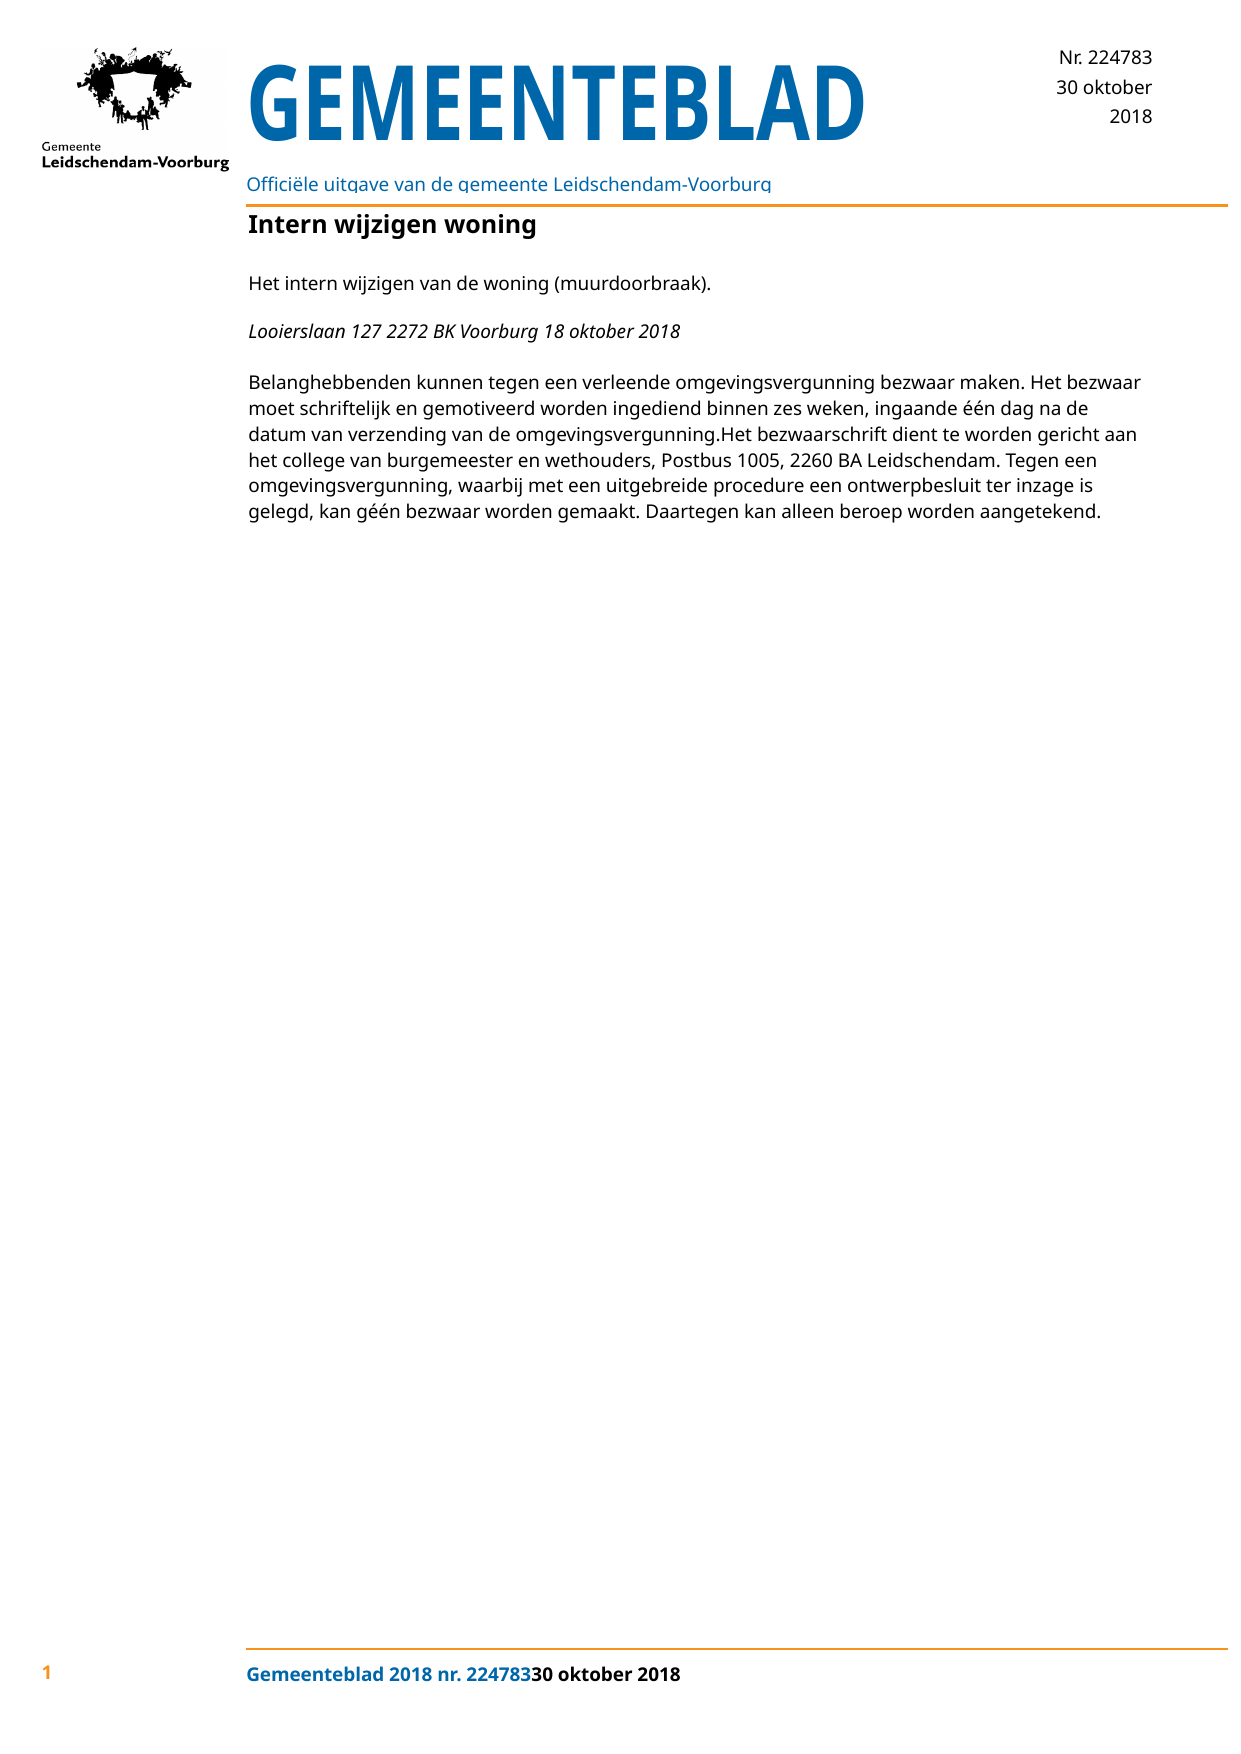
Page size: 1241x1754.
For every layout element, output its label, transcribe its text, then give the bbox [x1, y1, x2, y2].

text Looierslaan 127 2272 BK Voorburg 18 oktober 2018 [248, 318, 1152, 344]
text Intern wijzigen woning [248, 207, 1152, 241]
text Het intern wijzigen van de woning (muurdoorbraak). [248, 270, 1152, 296]
text Belanghebbenden kunnen tegen een verleende omgevingsvergunning bezwaar maken. Het bezwaar moet schriftelijk en gemotiveerd worden ingediend binnen zes weken, ingaande één dag na de datum van verzending van de omgevingsvergunning.Het bezwaarschrift dient te worden gericht aan het college van burgemeester en wethouders, Postbus 1005, 2260 BA Leidschendam. Tegen een omgevingsvergunning, waarbij met een uitgebreide procedure een ontwerpbesluit ter inzage is gelegd, kan géén bezwaar worden gemaakt. Daartegen kan alleen beroep worden aangetekend. [248, 369, 1152, 524]
picture [41, 47, 231, 172]
